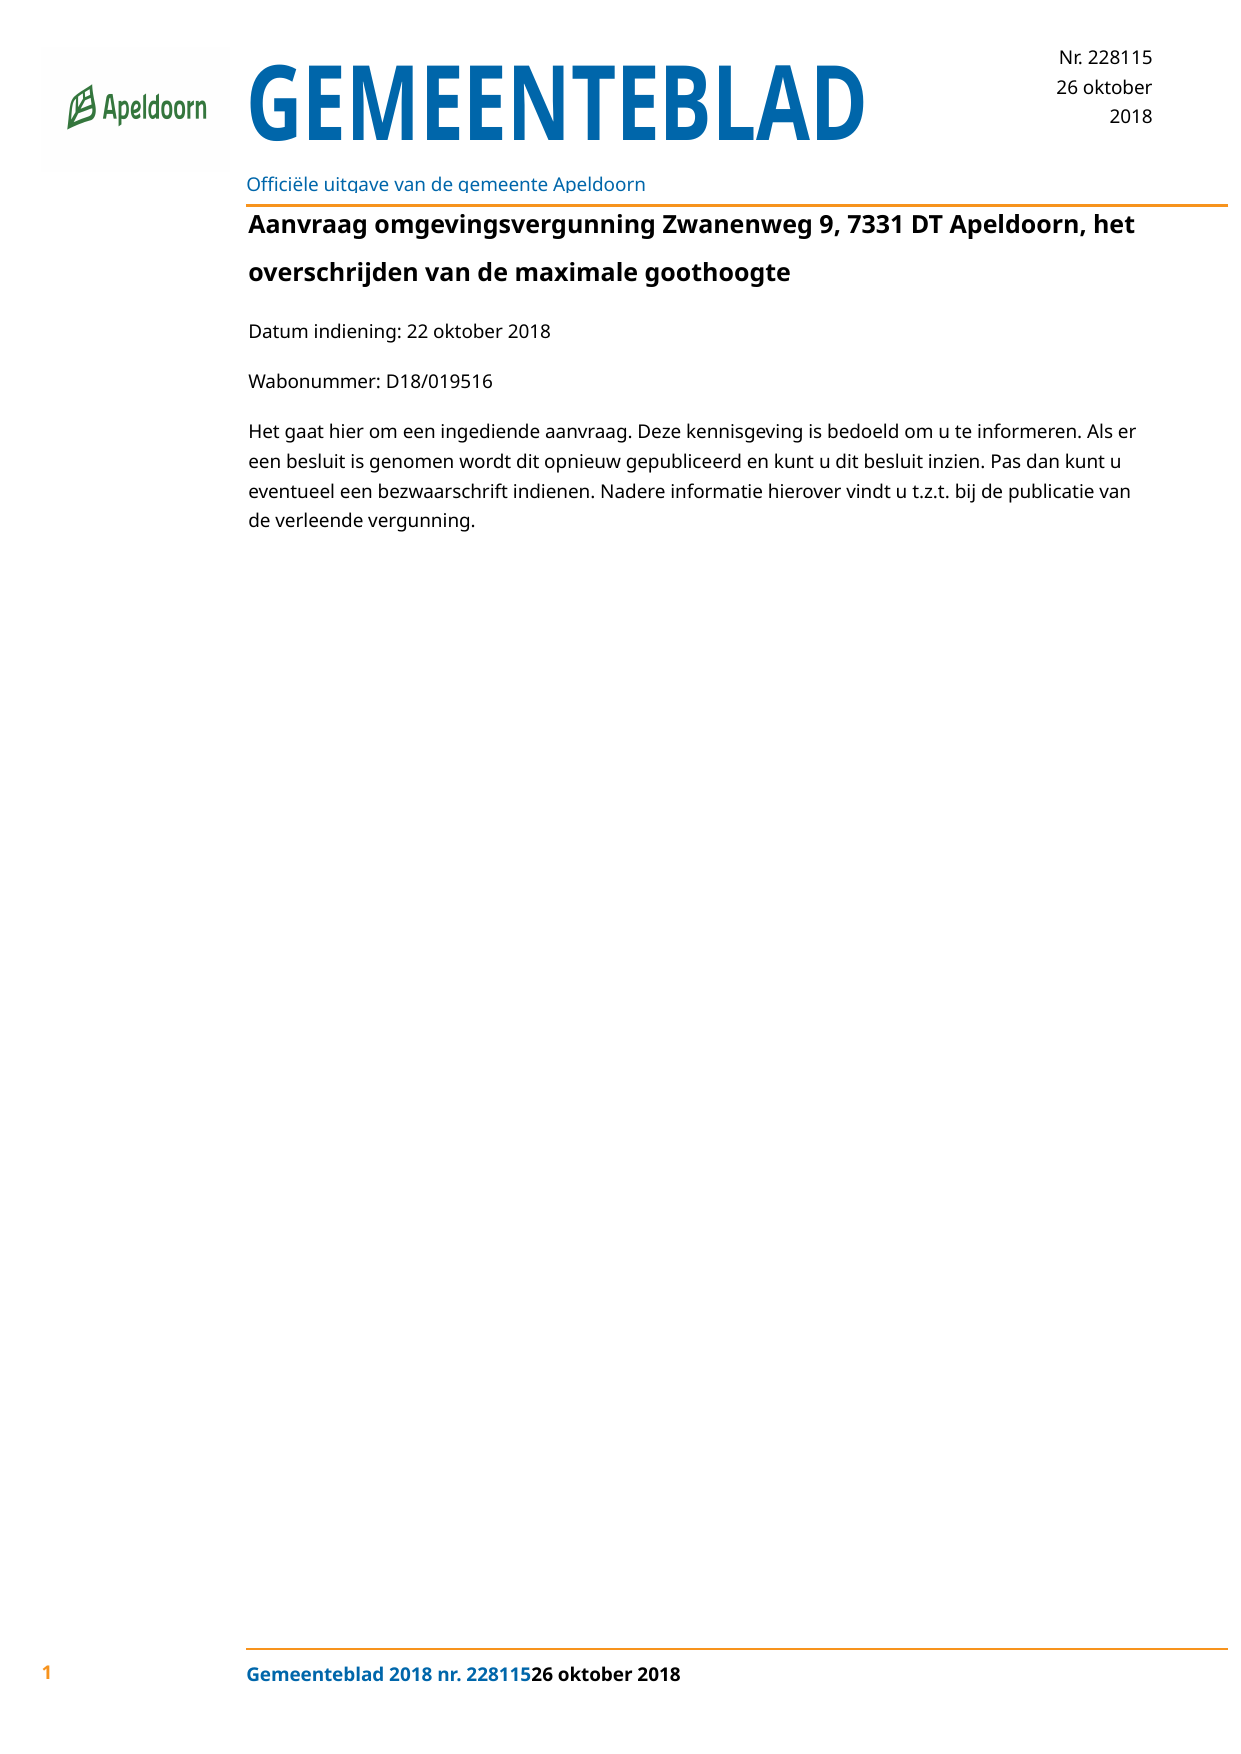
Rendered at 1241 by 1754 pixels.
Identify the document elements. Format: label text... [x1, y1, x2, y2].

picture [41, 47, 231, 172]
text Wabonummer: D18/019516 [248, 368, 1152, 394]
text Het gaat hier om een ingediende aanvraag. Deze kennisgeving is bedoeld om u te informeren. Als er een besluit is genomen wordt dit opnieuw gepubliceerd en kunt u dit besluit inzien. Pas dan kunt u eventueel een bezwaarschrift indienen. Nadere informatie hierover vindt u t.z.t. bij de publicatie van de verleende vergunning. [248, 419, 1152, 533]
text Datum indiening: 22 oktober 2018 [248, 318, 1152, 344]
text Aanvraag omgevingsvergunning Zwanenweg 9, 7331 DT Apeldoorn, het overschrijden van de maximale goothoogte [248, 207, 1152, 288]
